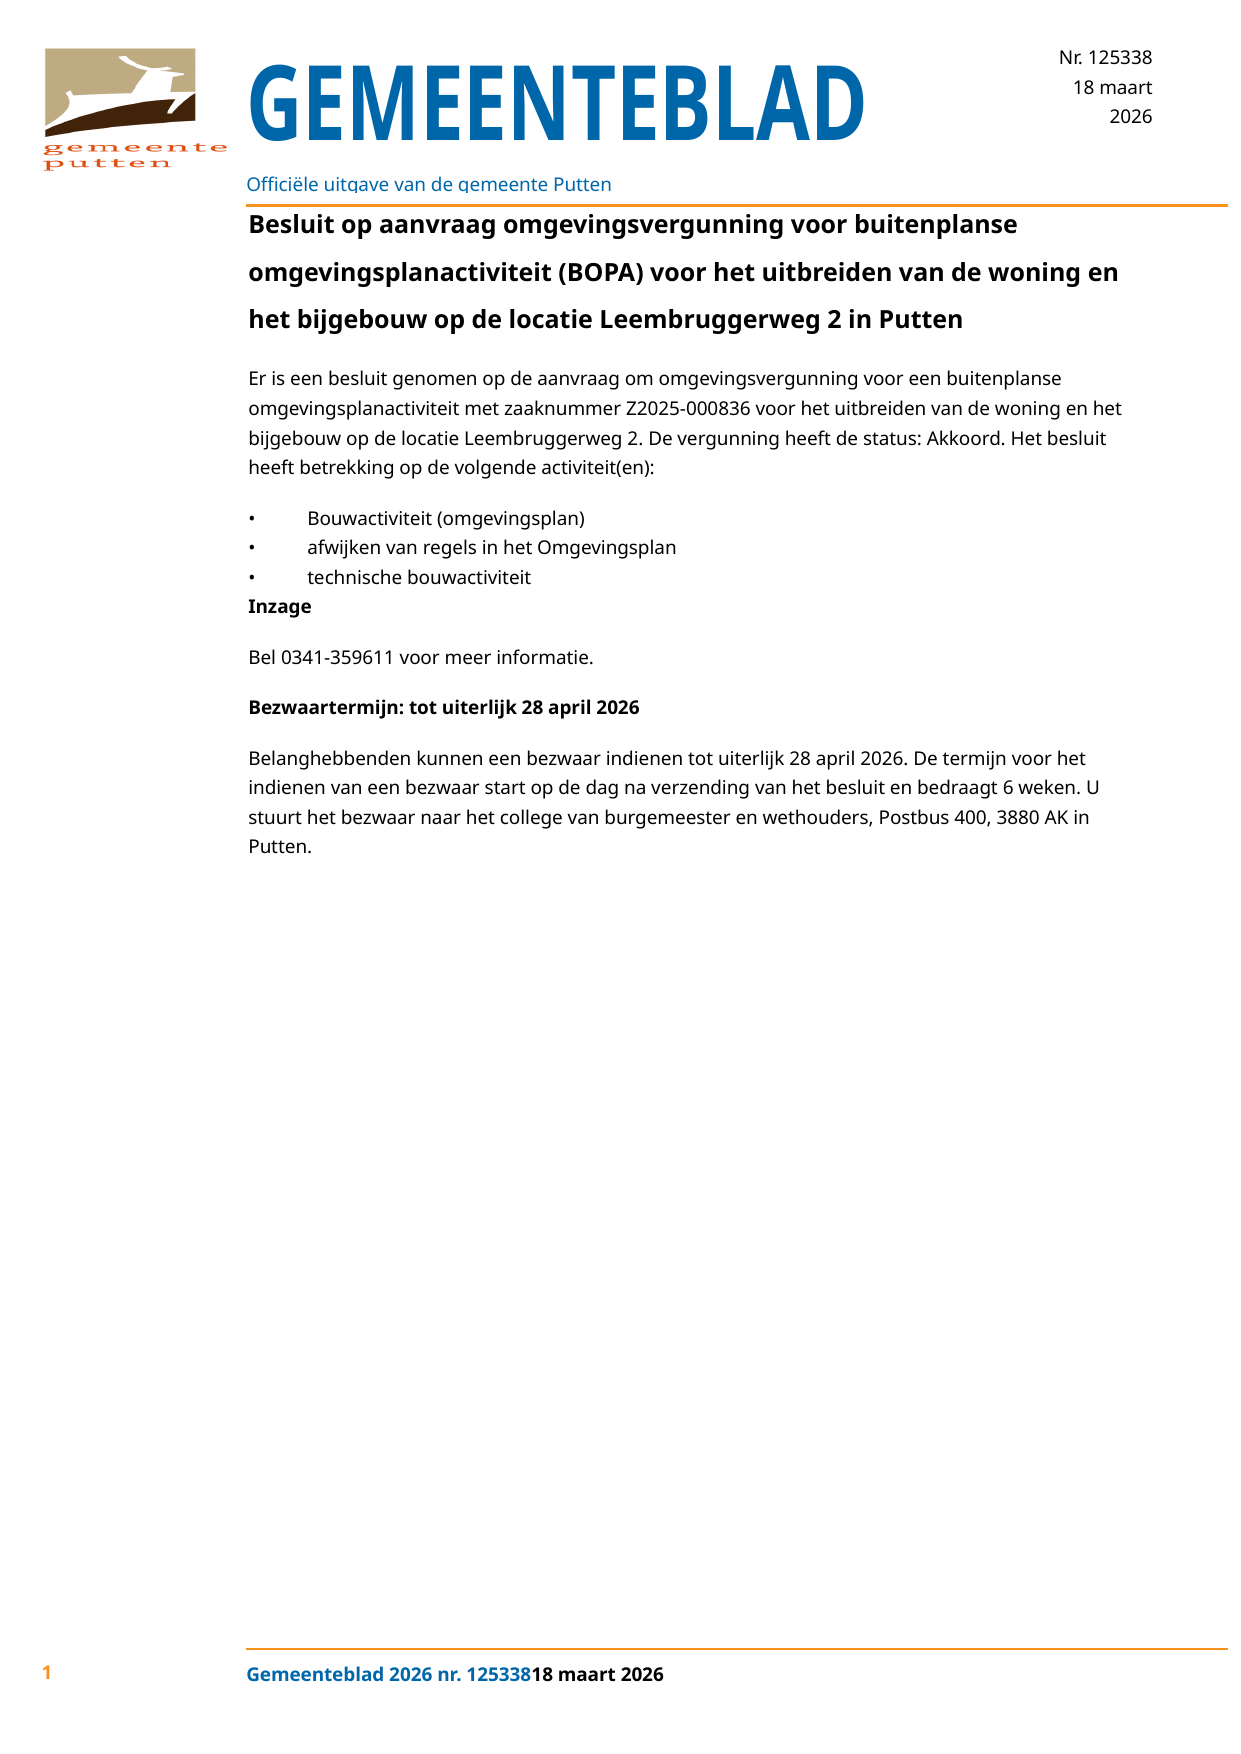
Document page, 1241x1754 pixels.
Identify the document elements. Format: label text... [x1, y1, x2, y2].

text Inzage [248, 593, 1152, 619]
text Er is een besluit genomen op de aanvraag om omgevingsvergunning voor een buitenplanse omgevingsplanactiviteit met zaaknummer Z2025-000836 voor het uitbreiden van de woning en het bijgebouw op de locatie Leembruggerweg 2. De vergunning heeft de status: Akkoord. Het besluit heeft betrekking op de volgende activiteit(en): [248, 366, 1152, 480]
text Bezwaartermijn: tot uiterlijk 28 april 2026 [248, 694, 1152, 720]
list Bouwactiviteit (omgevingsplan) [248, 505, 1152, 530]
picture [41, 47, 231, 172]
text Belanghebbenden kunnen een bezwaar indienen tot uiterlijk 28 april 2026. De termijn voor het indienen van een bezwaar start op de dag na verzending van het besluit en bedraagt 6 weken. U stuurt het bezwaar naar het college van burgemeester en wethouders, Postbus 400, 3880 AK in Putten. [248, 745, 1152, 859]
text Besluit op aanvraag omgevingsvergunning voor buitenplanse omgevingsplanactiviteit (BOPA) voor het uitbreiden van de woning en het bijgebouw op de locatie Leembruggerweg 2 in Putten [248, 207, 1152, 336]
list afwijken van regels in het Omgevingsplan [248, 534, 1152, 560]
list technische bouwactiviteit [248, 564, 1152, 589]
text Bel 0341-359611 voor meer informatie. [248, 644, 1152, 669]
